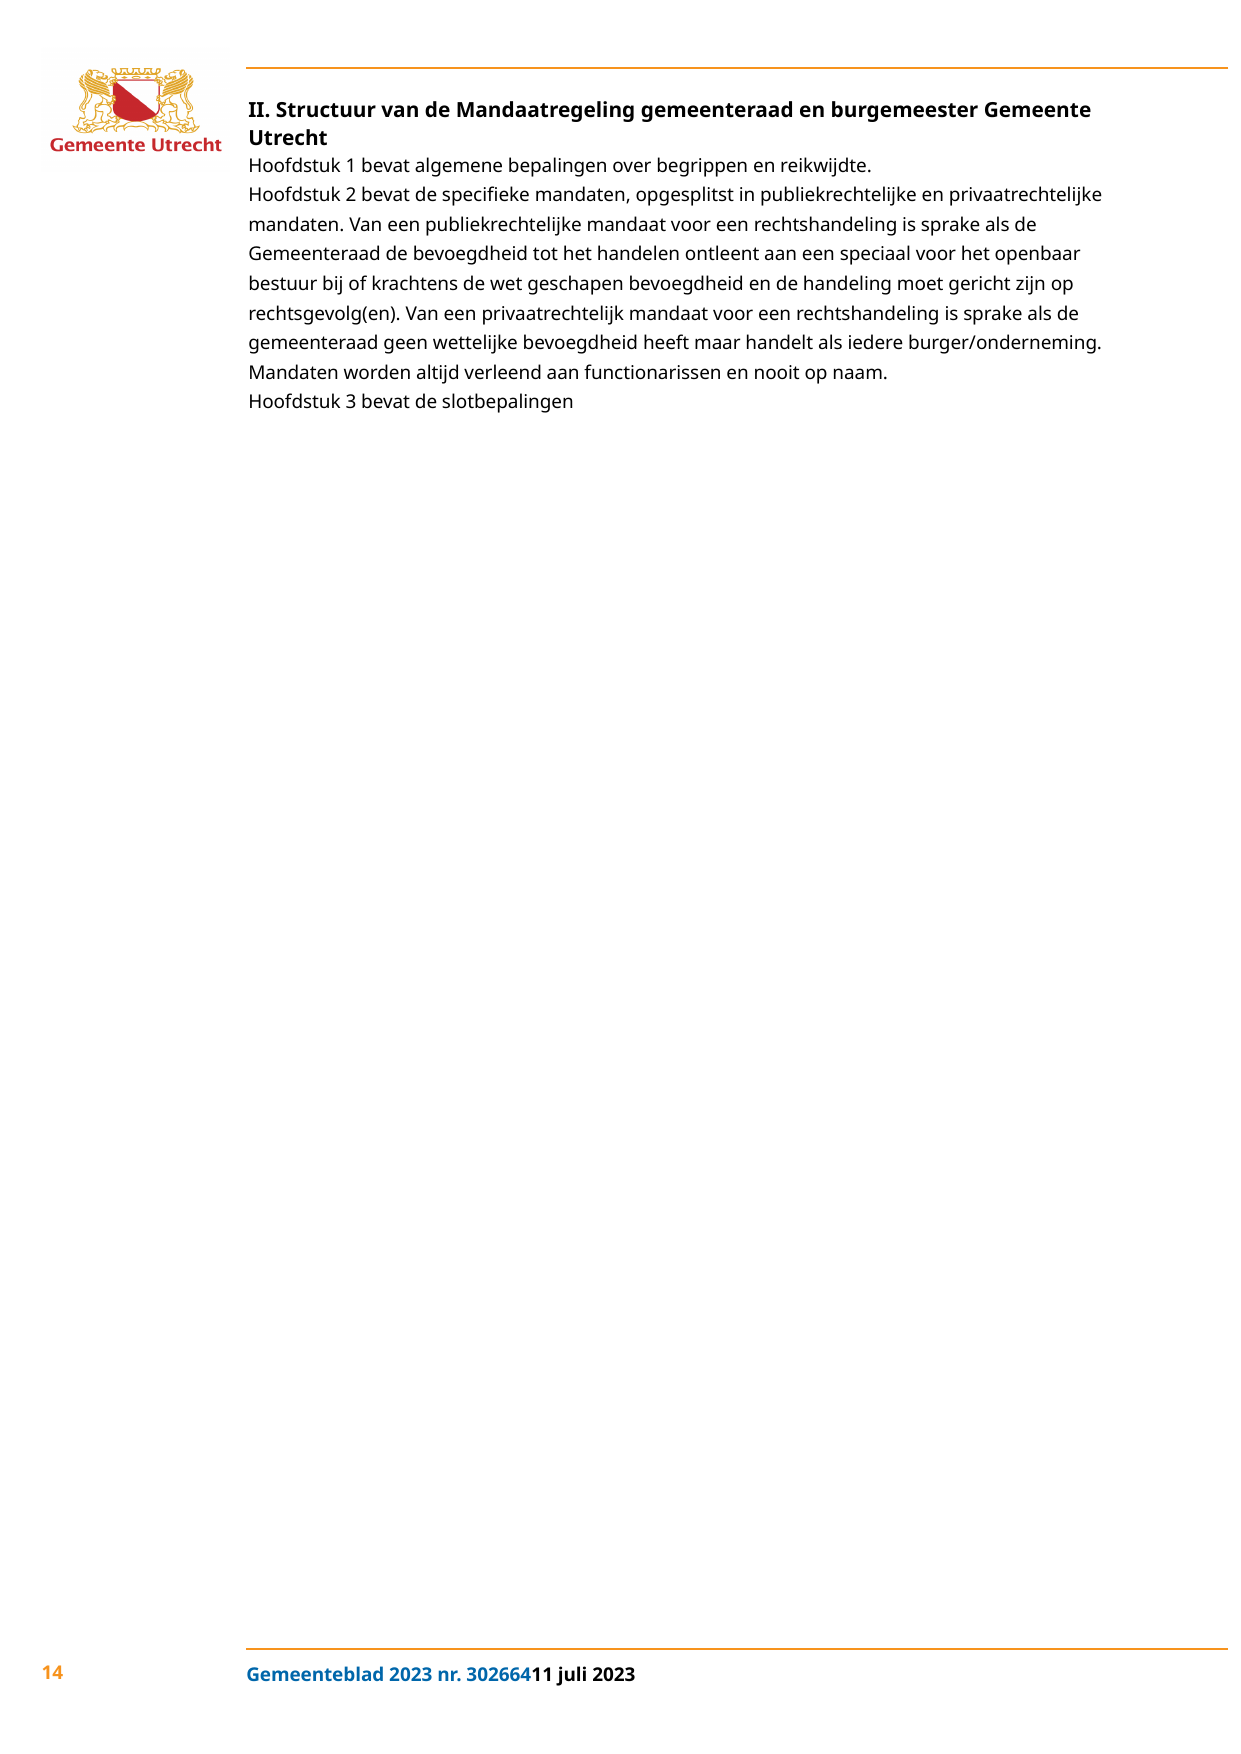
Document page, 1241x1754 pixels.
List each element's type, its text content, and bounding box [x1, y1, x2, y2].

text Hoofdstuk 1 bevat algemene bepalingen over begrippen en reikwijdte. [248, 152, 1152, 177]
text Mandaten worden altijd verleend aan functionarissen en nooit op naam. [248, 359, 1152, 384]
text II. Structuur van de Mandaatregeling gemeenteraad en burgemeester Gemeente Utrecht [248, 95, 1152, 152]
picture [41, 47, 231, 172]
text Hoofdstuk 2 bevat de specifieke mandaten, opgesplitst in publiekrechtelijke en privaatrechtelijke mandaten. Van een publiekrechtelijke mandaat voor een rechtshandeling is sprake als de Gemeenteraad de bevoegdheid tot het handelen ontleent aan een speciaal voor het openbaar bestuur bij of krachtens de wet geschapen bevoegdheid en de handeling moet gericht zijn op rechtsgevolg(en). Van een privaatrechtelijk mandaat voor een rechtshandeling is sprake als de gemeenteraad geen wettelijke bevoegdheid heeft maar handelt als iedere burger/onderneming. [248, 181, 1152, 355]
text Hoofdstuk 3 bevat de slotbepalingen [248, 388, 1152, 414]
